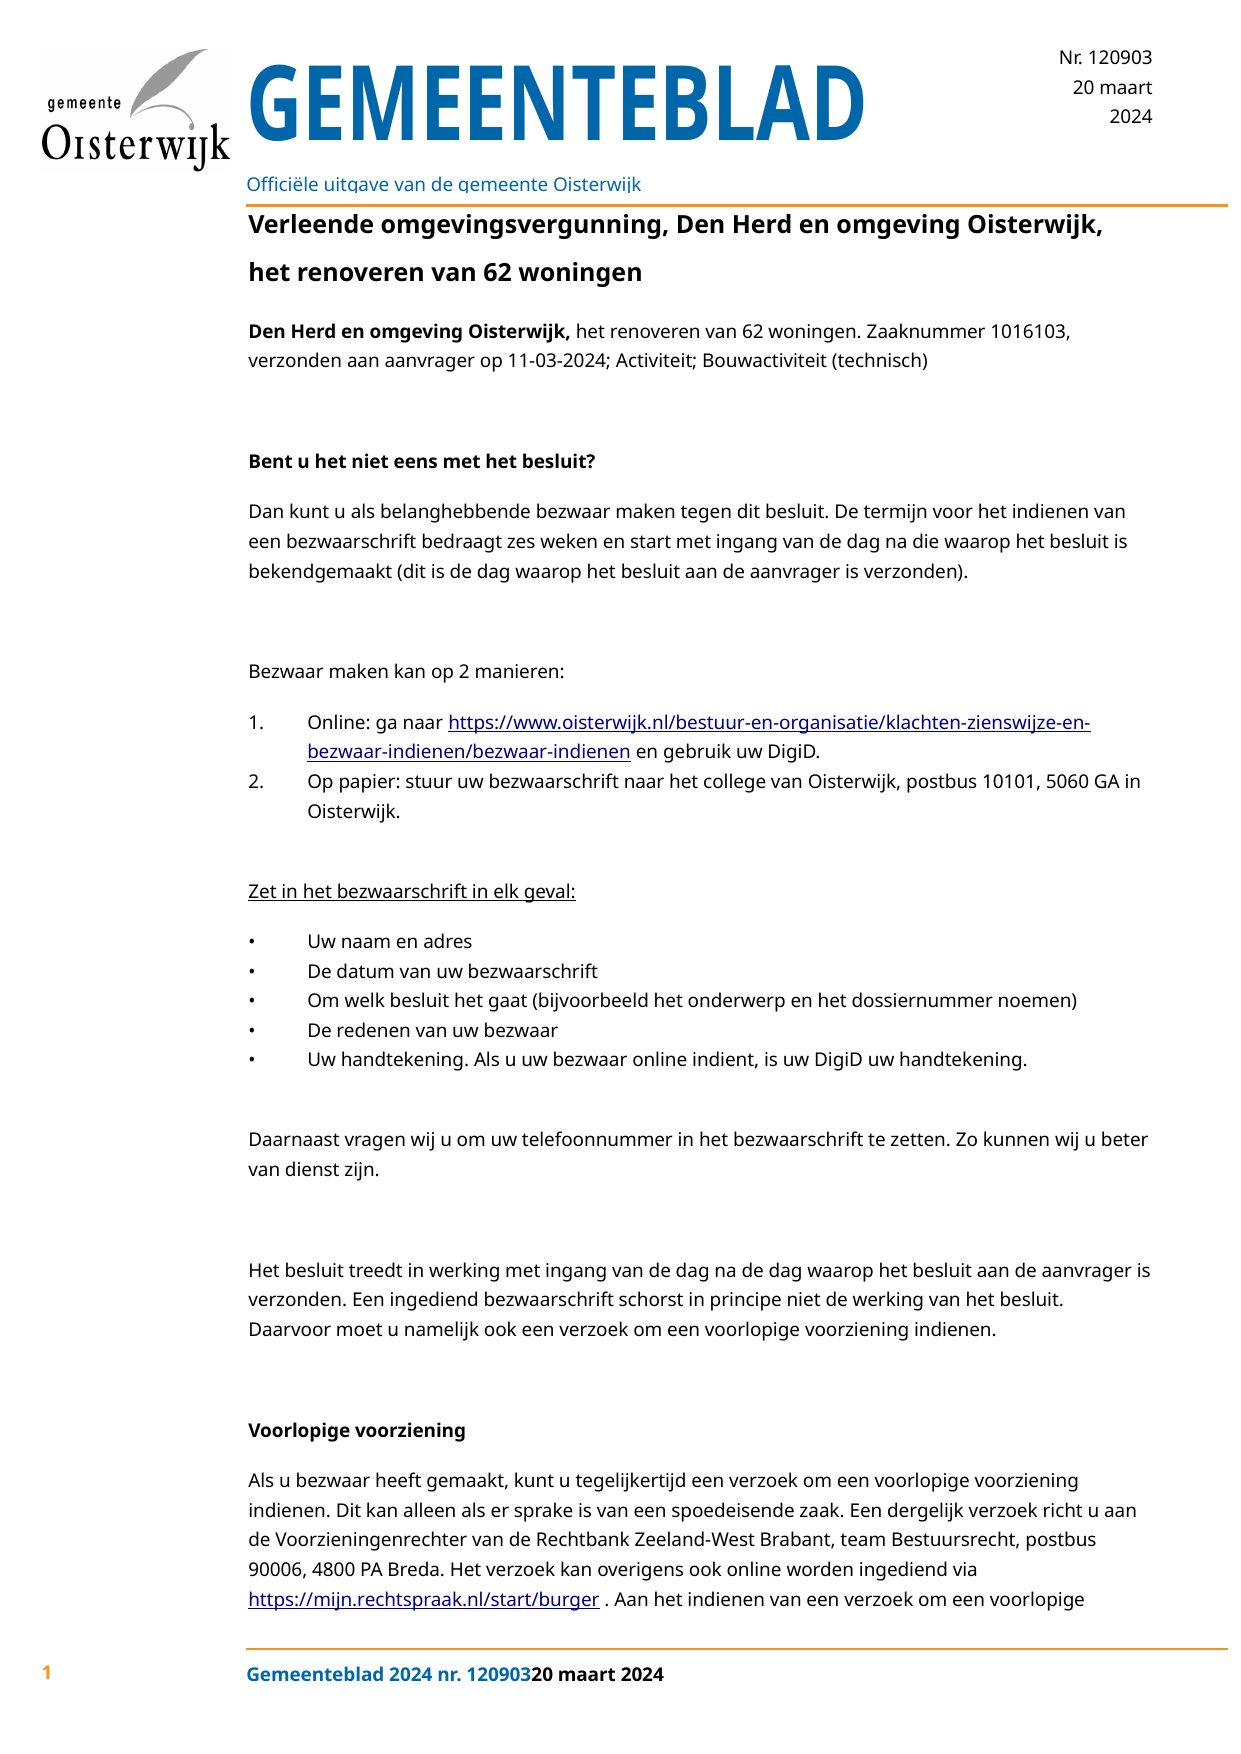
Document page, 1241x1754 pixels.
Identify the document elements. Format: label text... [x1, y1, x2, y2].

list Uw naam en adres [248, 928, 1152, 954]
list Uw handtekening. Als u uw bezwaar online indient, is uw DigiD uw handtekening. [248, 1047, 1152, 1072]
list Om welk besluit het gaat (bijvoorbeeld het onderwerp en het dossiernummer noemen) [248, 987, 1152, 1013]
list De redenen van uw bezwaar [248, 1017, 1152, 1043]
text Dan kunt u als belanghebbende bezwaar maken tegen dit besluit. De termijn voor het indienen van een bezwaarschrift bedraagt zes weken en start met ingang van de dag na die waarop het besluit is bekendgemaakt (dit is de dag waarop het besluit aan de aanvrager is verzonden). [248, 499, 1152, 584]
list De datum van uw bezwaarschrift [248, 958, 1152, 984]
picture [41, 47, 231, 172]
list Online: ga naar https://www.oisterwijk.nl/bestuur-en-organisatie/klachten-zienswijze-en-bezwaar-indienen/bezwaar-indienen en gebruik uw DigiD. [248, 709, 1152, 764]
text Voorlopige voorziening [248, 1417, 1152, 1443]
text Den Herd en omgeving Oisterwijk, het renoveren van 62 woningen. Zaaknummer 1016103, verzonden aan aanvrager op 11-03-2024; Activiteit; Bouwactiviteit (technisch) [248, 318, 1152, 373]
text Zet in het bezwaarschrift in elk geval: [248, 878, 1152, 904]
text Bent u het niet eens met het besluit? [248, 448, 1152, 474]
text Het besluit treedt in werking met ingang van de dag na de dag waarop het besluit aan de aanvrager is verzonden. Een ingediend bezwaarschrift schorst in principe niet de werking van het besluit. Daarvoor moet u namelijk ook een verzoek om een voorlopige voorziening indienen. [248, 1257, 1152, 1342]
text Daarnaast vragen wij u om uw telefoonnummer in het bezwaarschrift te zetten. Zo kunnen wij u beter van dienst zijn. [248, 1127, 1152, 1182]
text Als u bezwaar heeft gemaakt, kunt u tegelijkertijd een verzoek om een voorlopige voorziening indienen. Dit kan alleen als er sprake is van een spoedeisende zaak. Een dergelijk verzoek richt u aan de Voorzieningenrechter van de Rechtbank Zeeland-West Brabant, team Bestuursrecht, postbus 90006, 4800 PA Breda. Het verzoek kan overigens ook online worden ingediend via https://mijn.rechtspraak.nl/start/burger . Aan het indienen van een verzoek om een voorlopige [248, 1467, 1152, 1612]
text Bezwaar maken kan op 2 manieren: [248, 659, 1152, 684]
list Op papier: stuur uw bezwaarschrift naar het college van Oisterwijk, postbus 10101, 5060 GA in Oisterwijk. [248, 768, 1152, 824]
text Verleende omgevingsvergunning, Den Herd en omgeving Oisterwijk, het renoveren van 62 woningen [248, 207, 1152, 288]
